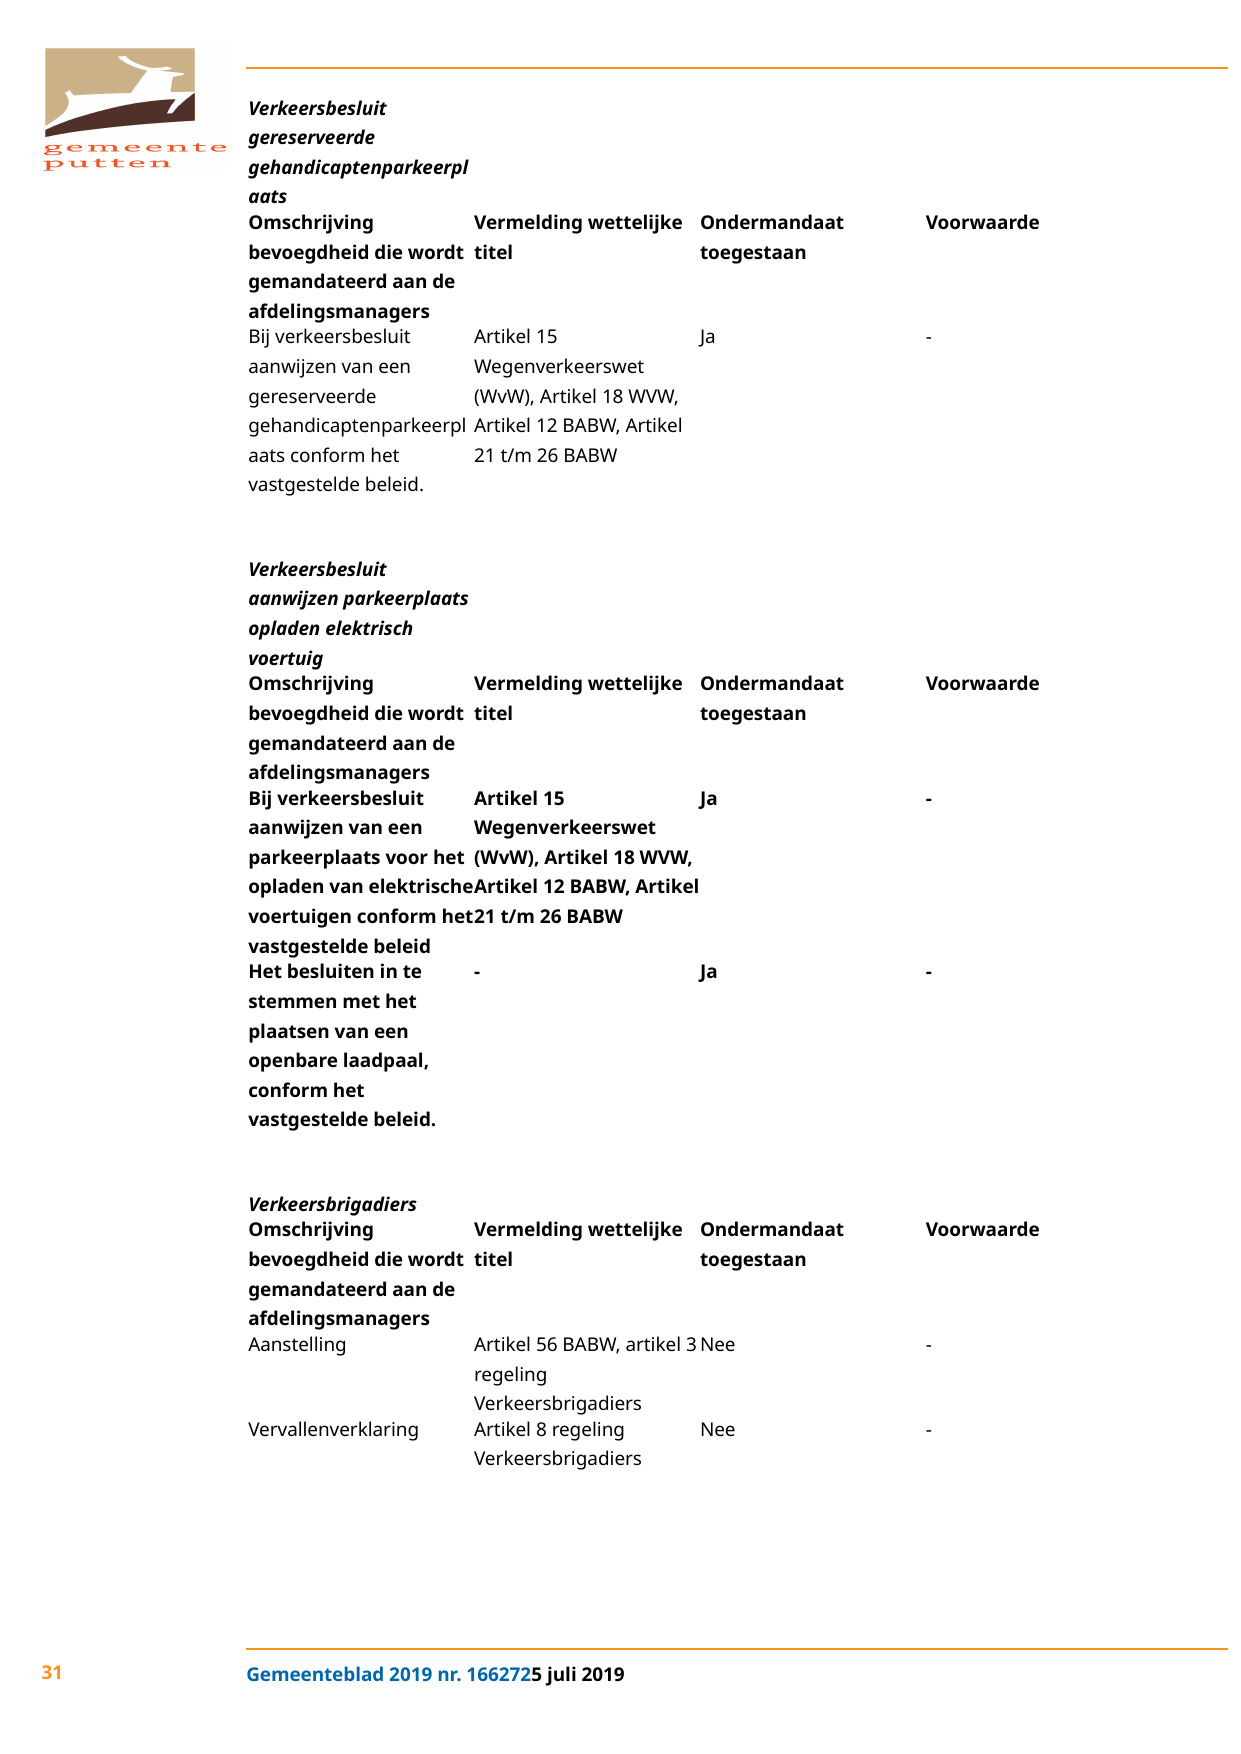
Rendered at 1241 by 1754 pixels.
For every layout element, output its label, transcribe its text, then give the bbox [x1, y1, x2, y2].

table_cell Artikel 15 Wegenverkeerswet (WvW), Artikel 18 WVW, Artikel 12 BABW, Artikel 21 t/m 26 BABW [474, 324, 700, 497]
table_cell [248, 1471, 474, 1497]
table_header Verkeersbrigadiers [248, 1191, 474, 1217]
table_cell Voorwaarde [926, 209, 1152, 324]
table_cell [248, 1132, 474, 1158]
table_cell - [474, 959, 700, 1132]
table_cell Ja [700, 785, 926, 959]
table_cell Omschrijving bevoegdheid die wordt gemandateerd aan de afdelingsmanagers [248, 209, 474, 324]
table_cell Omschrijving bevoegdheid die wordt gemandateerd aan de afdelingsmanagers [248, 1217, 474, 1331]
table_cell Vermelding wettelijke titel [474, 1217, 700, 1331]
table_cell Artikel 56 BABW, artikel 3 regeling Verkeersbrigadiers [474, 1331, 700, 1416]
picture [41, 47, 231, 172]
table_header [474, 556, 700, 671]
table_cell Omschrijving bevoegdheid die wordt gemandateerd aan de afdelingsmanagers [248, 671, 474, 785]
table_cell Voorwaarde [926, 1217, 1152, 1331]
table_cell Aanstelling [248, 1331, 474, 1416]
table_cell Vervallenverklaring [248, 1416, 474, 1471]
table_cell Artikel 8 regeling Verkeersbrigadiers [474, 1416, 700, 1471]
table_cell Ondermandaat toegestaan [700, 1217, 926, 1331]
table_header [474, 1191, 700, 1217]
table_cell Ondermandaat toegestaan [700, 209, 926, 324]
table_cell Vermelding wettelijke titel [474, 671, 700, 785]
table_cell Nee [700, 1331, 926, 1416]
table_header [700, 556, 926, 671]
table_cell Het besluiten in te stemmen met het plaatsen van een openbare laadpaal, conform het vastgestelde beleid. [248, 959, 474, 1132]
table_cell - [926, 1416, 1152, 1471]
table_cell Nee [700, 1416, 926, 1471]
table_cell - [926, 1331, 1152, 1416]
table_cell - [926, 959, 1152, 1132]
table_cell - [926, 324, 1152, 497]
table_header [474, 95, 700, 209]
table_cell Ondermandaat toegestaan [700, 671, 926, 785]
table_header [700, 1191, 926, 1217]
table_header [926, 95, 1152, 209]
table_header [700, 95, 926, 209]
table_cell Bij verkeersbesluit aanwijzen van een parkeerplaats voor het opladen van elektrische voertuigen conform het vastgestelde beleid [248, 785, 474, 959]
table_header Verkeersbesluit gereserveerde gehandicaptenparkeerplaats [248, 95, 474, 209]
table_cell Voorwaarde [926, 671, 1152, 785]
table_header [926, 556, 1152, 671]
table_cell [248, 498, 474, 523]
table_header [926, 1191, 1152, 1217]
table_cell Bij verkeersbesluit aanwijzen van een gereserveerde gehandicaptenparkeerplaats conform het vastgestelde beleid. [248, 324, 474, 497]
table_cell - [926, 785, 1152, 959]
table_cell Ja [700, 324, 926, 497]
table_header Verkeersbesluit aanwijzen parkeerplaats opladen elektrisch voertuig [248, 556, 474, 671]
table_cell Vermelding wettelijke titel [474, 209, 700, 324]
table_cell Artikel 15 Wegenverkeerswet (WvW), Artikel 18 WVW, Artikel 12 BABW, Artikel 21 t/m 26 BABW [474, 785, 700, 959]
table_cell Ja [700, 959, 926, 1132]
